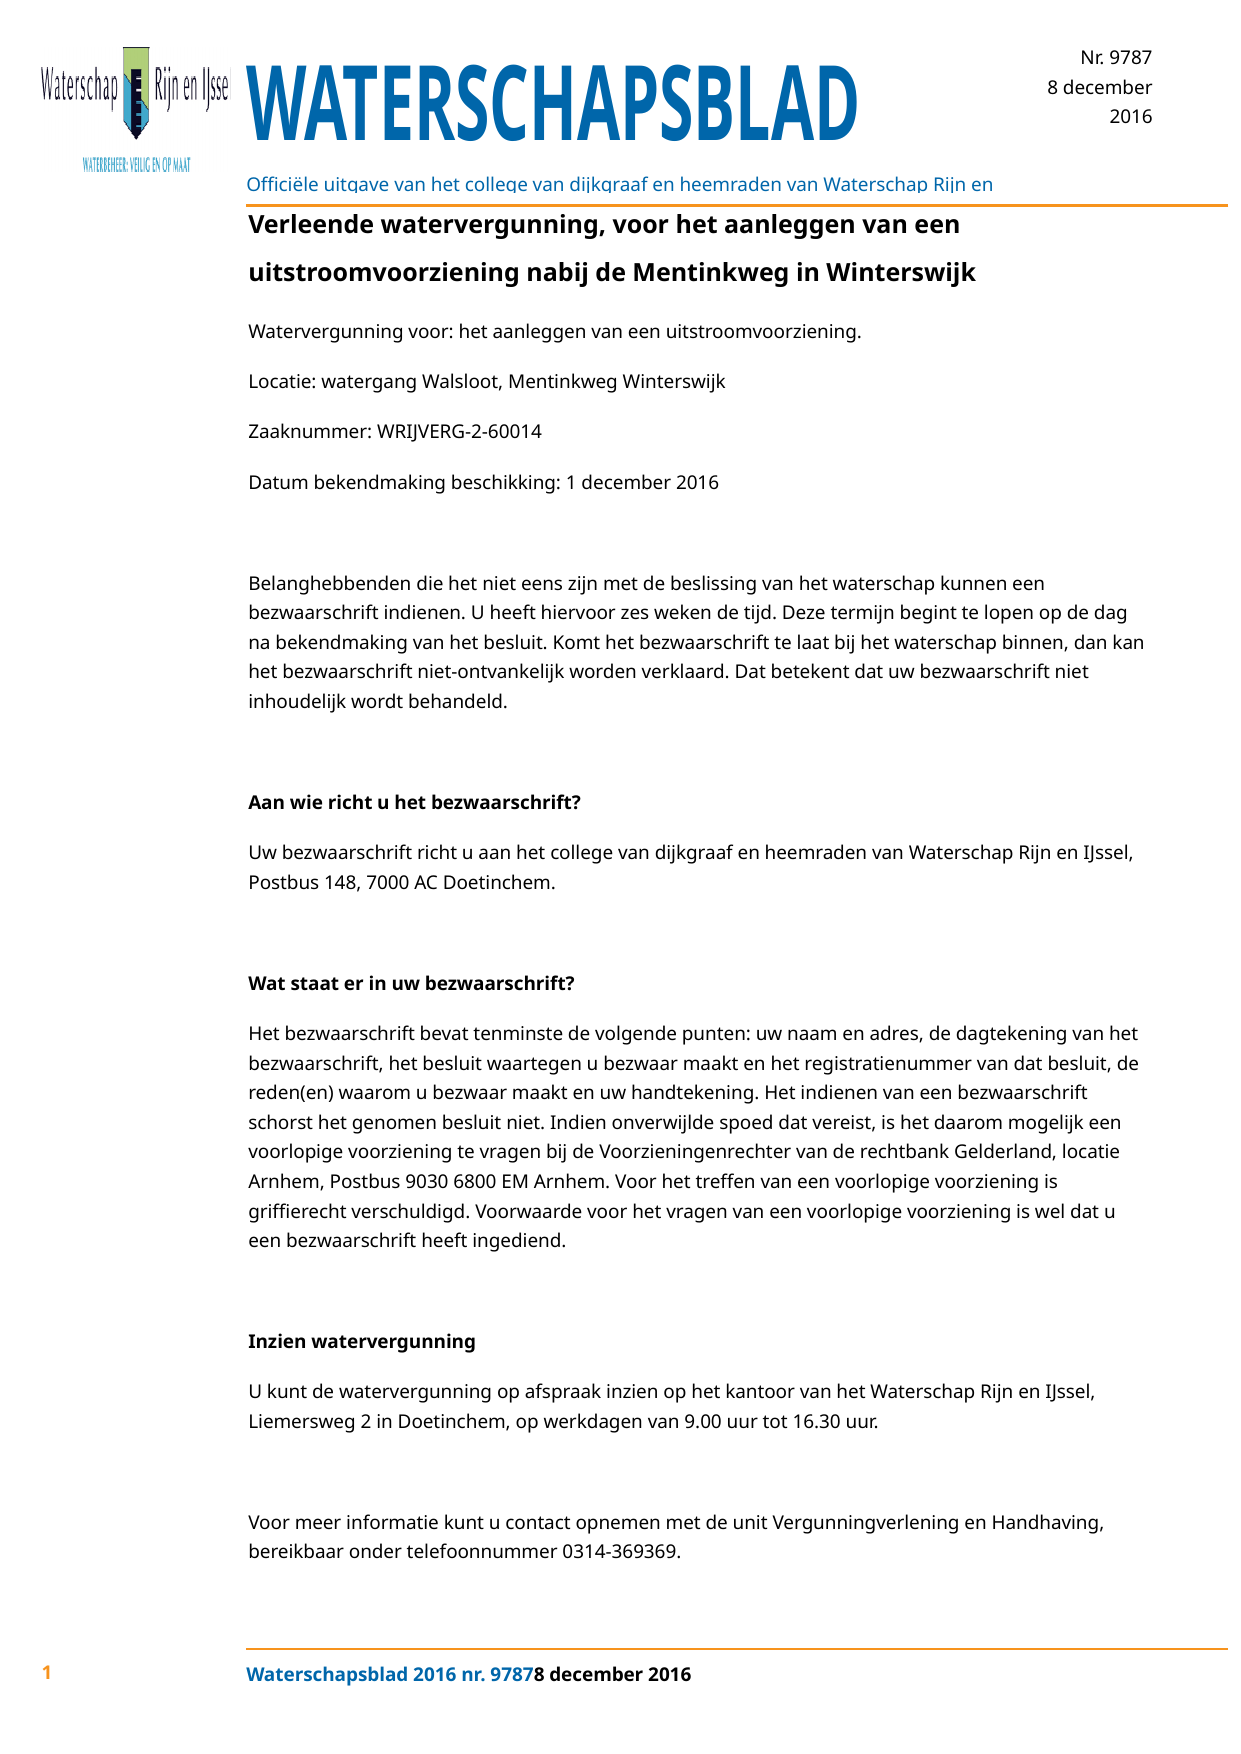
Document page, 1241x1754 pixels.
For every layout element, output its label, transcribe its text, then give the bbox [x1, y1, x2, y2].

text U kunt de watervergunning op afspraak inzien op het kantoor van het Waterschap Rijn en IJssel, Liemersweg 2 in Doetinchem, op werkdagen van 9.00 uur tot 16.30 uur. [248, 1379, 1152, 1434]
text Het bezwaarschrift bevat tenminste de volgende punten: uw naam en adres, de dagtekening van het bezwaarschrift, het besluit waartegen u bezwaar maakt en het registratienummer van dat besluit, de reden(en) waarom u bezwaar maakt en uw handtekening. Het indienen van een bezwaarschrift schorst het genomen besluit niet. Indien onverwijlde spoed dat vereist, is het daarom mogelijk een voorlopige voorziening te vragen bij de Voorzieningenrechter van de rechtbank Gelderland, locatie Arnhem, Postbus 9030 6800 EM Arnhem. Voor het treffen van een voorlopige voorziening is griffierecht verschuldigd. Voorwaarde voor het vragen van een voorlopige voorziening is wel dat u een bezwaarschrift heeft ingediend. [248, 1020, 1152, 1253]
text Belanghebbenden die het niet eens zijn met de beslissing van het waterschap kunnen een bezwaarschrift indienen. U heeft hiervoor zes weken de tijd. Deze termijn begint te lopen op de dag na bekendmaking van het besluit. Komt het bezwaarschrift te laat bij het waterschap binnen, dan kan het bezwaarschrift niet-ontvankelijk worden verklaard. Dat betekent dat uw bezwaarschrift niet inhoudelijk wordt behandeld. [248, 570, 1152, 714]
text Verleende watervergunning, voor het aanleggen van een uitstroomvoorziening nabij de Mentinkweg in Winterswijk [248, 207, 1152, 288]
text Watervergunning voor: het aanleggen van een uitstroomvoorziening. [248, 318, 1152, 344]
picture [41, 47, 231, 172]
text Wat staat er in uw bezwaarschrift? [248, 970, 1152, 996]
text Aan wie richt u het bezwaarschrift? [248, 789, 1152, 815]
text Uw bezwaarschrift richt u aan het college van dijkgraaf en heemraden van Waterschap Rijn en IJssel, Postbus 148, 7000 AC Doetinchem. [248, 839, 1152, 895]
text Datum bekendmaking beschikking: 1 december 2016 [248, 469, 1152, 495]
text Zaaknummer: WRIJVERG-2-60014 [248, 419, 1152, 444]
text Voor meer informatie kunt u contact opnemen met de unit Vergunningverlening en Handhaving, bereikbaar onder telefoonnummer 0314-369369. [248, 1509, 1152, 1564]
text Inzien watervergunning [248, 1328, 1152, 1354]
text Locatie: watergang Walsloot, Mentinkweg Winterswijk [248, 368, 1152, 394]
